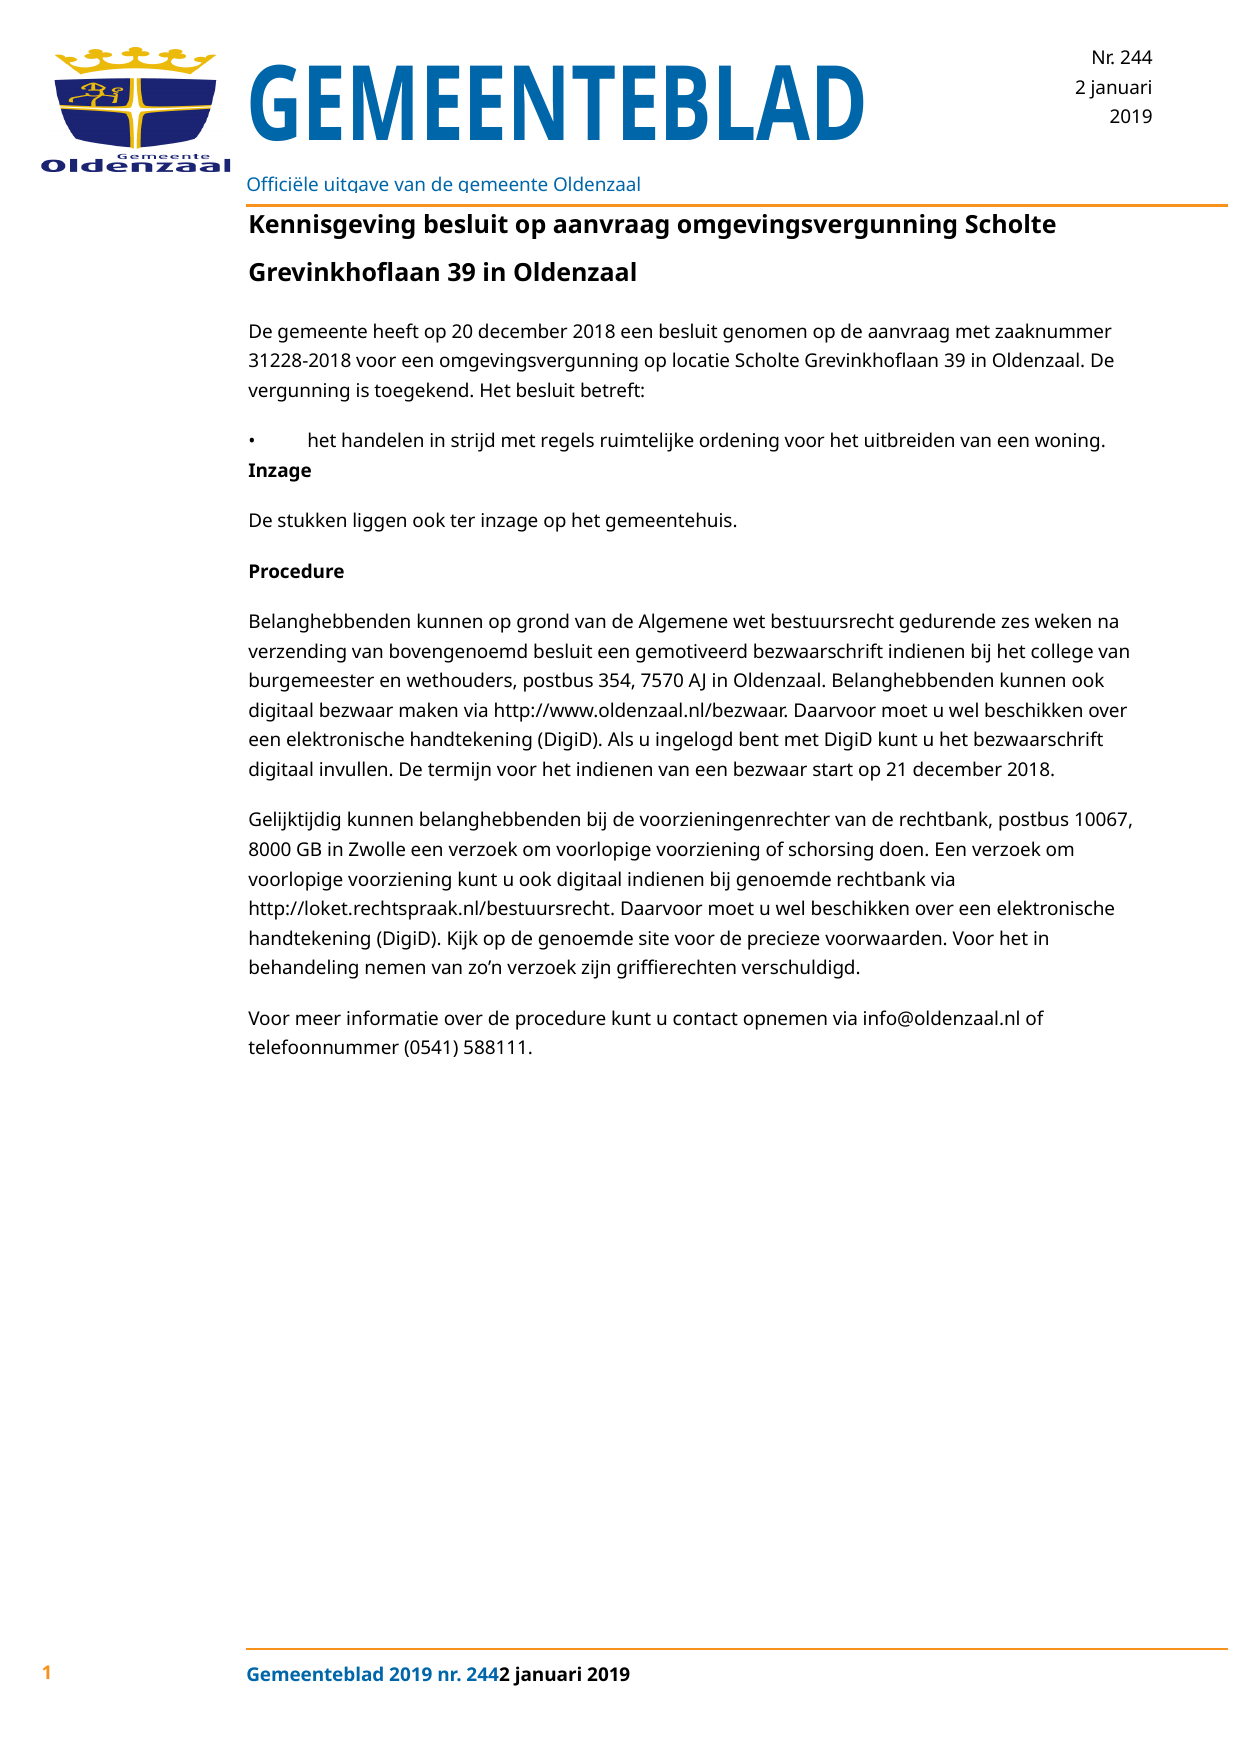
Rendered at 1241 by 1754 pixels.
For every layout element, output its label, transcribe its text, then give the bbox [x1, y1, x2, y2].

text Voor meer informatie over de procedure kunt u contact opnemen via info@oldenzaal.nl of telefoonnummer (0541) 588111. [248, 1005, 1152, 1060]
text Gelijktijdig kunnen belanghebbenden bij de voorzieningenrechter van de rechtbank, postbus 10067, 8000 GB in Zwolle een verzoek om voorlopige voorziening of schorsing doen. Een verzoek om voorlopige voorziening kunt u ook digitaal indienen bij genoemde rechtbank via http://loket.rechtspraak.nl/bestuursrecht. Daarvoor moet u wel beschikken over een elektronische handtekening (DigiD). Kijk op de genoemde site voor de precieze voorwaarden. Voor het in behandeling nemen van zo’n verzoek zijn griffierechten verschuldigd. [248, 807, 1152, 980]
list het handelen in strijd met regels ruimtelijke ordening voor het uitbreiden van een woning. [248, 427, 1152, 453]
text Belanghebbenden kunnen op grond van de Algemene wet bestuursrecht gedurende zes weken na verzending van bovengenoemd besluit een gemotiveerd bezwaarschrift indienen bij het college van burgemeester en wethouders, postbus 354, 7570 AJ in Oldenzaal. Belanghebbenden kunnen ook digitaal bezwaar maken via http://www.oldenzaal.nl/bezwaar. Daarvoor moet u wel beschikken over een elektronische handtekening (DigiD). Als u ingelogd bent met DigiD kunt u het bezwaarschrift digitaal invullen. De termijn voor het indienen van een bezwaar start op 21 december 2018. [248, 608, 1152, 782]
text Procedure [248, 558, 1152, 584]
text Inzage [248, 457, 1152, 483]
text De stukken liggen ook ter inzage op het gemeentehuis. [248, 507, 1152, 533]
text De gemeente heeft op 20 december 2018 een besluit genomen op de aanvraag met zaaknummer 31228-2018 voor een omgevingsvergunning op locatie Scholte Grevinkhoflaan 39 in Oldenzaal. De vergunning is toegekend. Het besluit betreft: [248, 318, 1152, 403]
text Kennisgeving besluit op aanvraag omgevingsvergunning Scholte Grevinkhoflaan 39 in Oldenzaal [248, 207, 1152, 288]
picture [41, 47, 231, 172]
